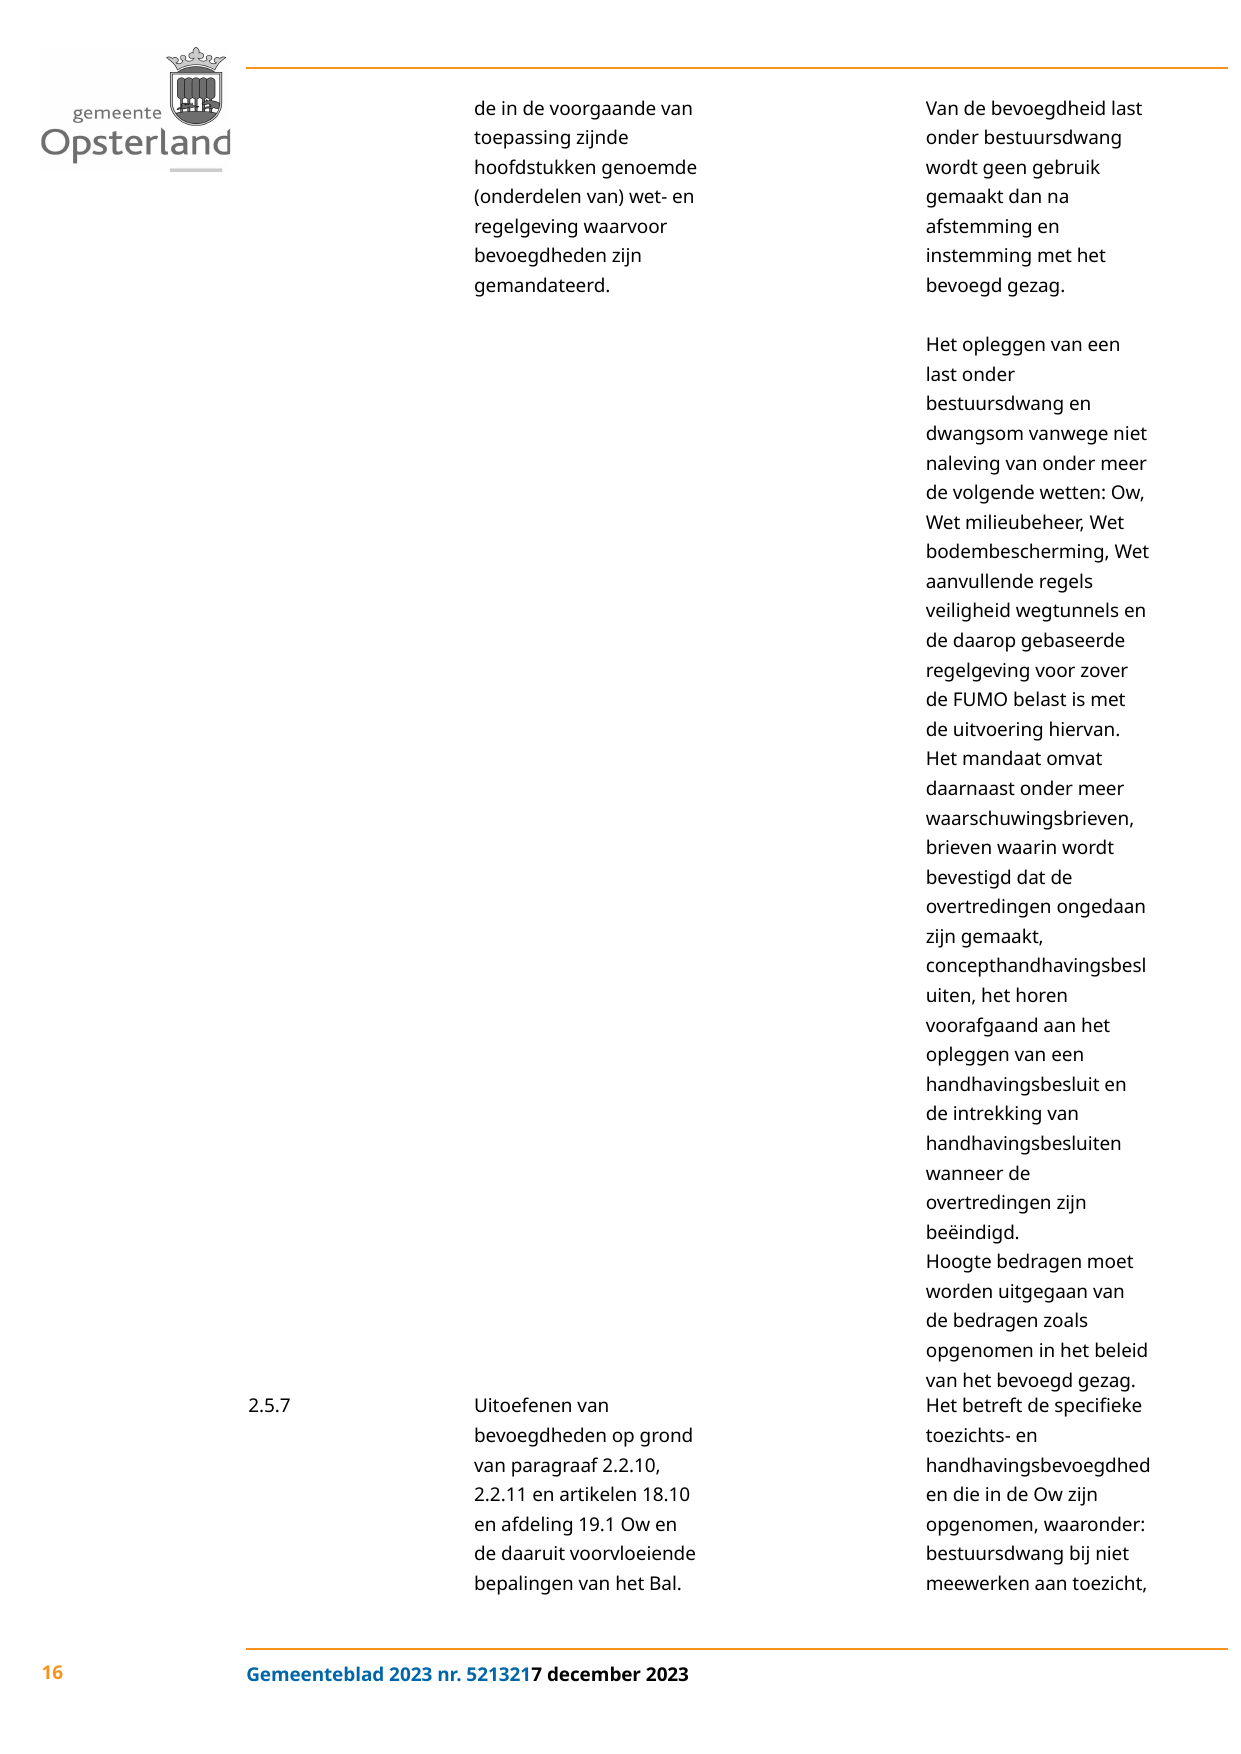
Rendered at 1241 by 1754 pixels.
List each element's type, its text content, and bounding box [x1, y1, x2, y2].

table_cell [700, 1393, 926, 1596]
table_cell de in de voorgaande van toepassing zijnde hoofdstukken genoemde (onderdelen van) wet- en regelgeving waarvoor bevoegdheden zijn gemandateerd. [474, 95, 700, 1393]
table_cell [248, 95, 474, 1393]
table_cell Het betreft de specifieke toezichts- en handhavingsbevoegdheden die in de Ow zijn opgenomen, waaronder: bestuursdwang bij niet meewerken aan toezicht, [926, 1393, 1152, 1596]
picture [41, 47, 231, 172]
table_cell Uitoefenen van bevoegdheden op grond van paragraaf 2.2.10, 2.2.11 en artikelen 18.10 en afdeling 19.1 Ow en de daaruit voorvloeiende bepalingen van het Bal. [474, 1393, 700, 1596]
table_cell Van de bevoegdheid last onder bestuursdwang wordt geen gebruik gemaakt dan na afstemming en instemming met het bevoegd gezag. Het opleggen van een last onder bestuursdwang en dwangsom vanwege niet naleving van onder meer de volgende wetten: Ow, Wet milieubeheer, Wet bodembescherming, Wet aanvullende regels veiligheid wegtunnels en de daarop gebaseerde regelgeving voor zover de FUMO belast is met de uitvoering hiervan. Het mandaat omvat daarnaast onder meer waarschuwingsbrieven, brieven waarin wordt bevestigd dat de overtredingen ongedaan zijn gemaakt, concepthandhavingsbesluiten, het horen voorafgaand aan het opleggen van een handhavingsbesluit en de intrekking van handhavingsbesluiten wanneer de overtredingen zijn beëindigd. Hoogte bedragen moet worden uitgegaan van de bedragen zoals opgenomen in het beleid van het bevoegd gezag. [926, 95, 1152, 1393]
table_cell 2.5.7 [248, 1393, 474, 1596]
table_cell [700, 95, 926, 1393]
